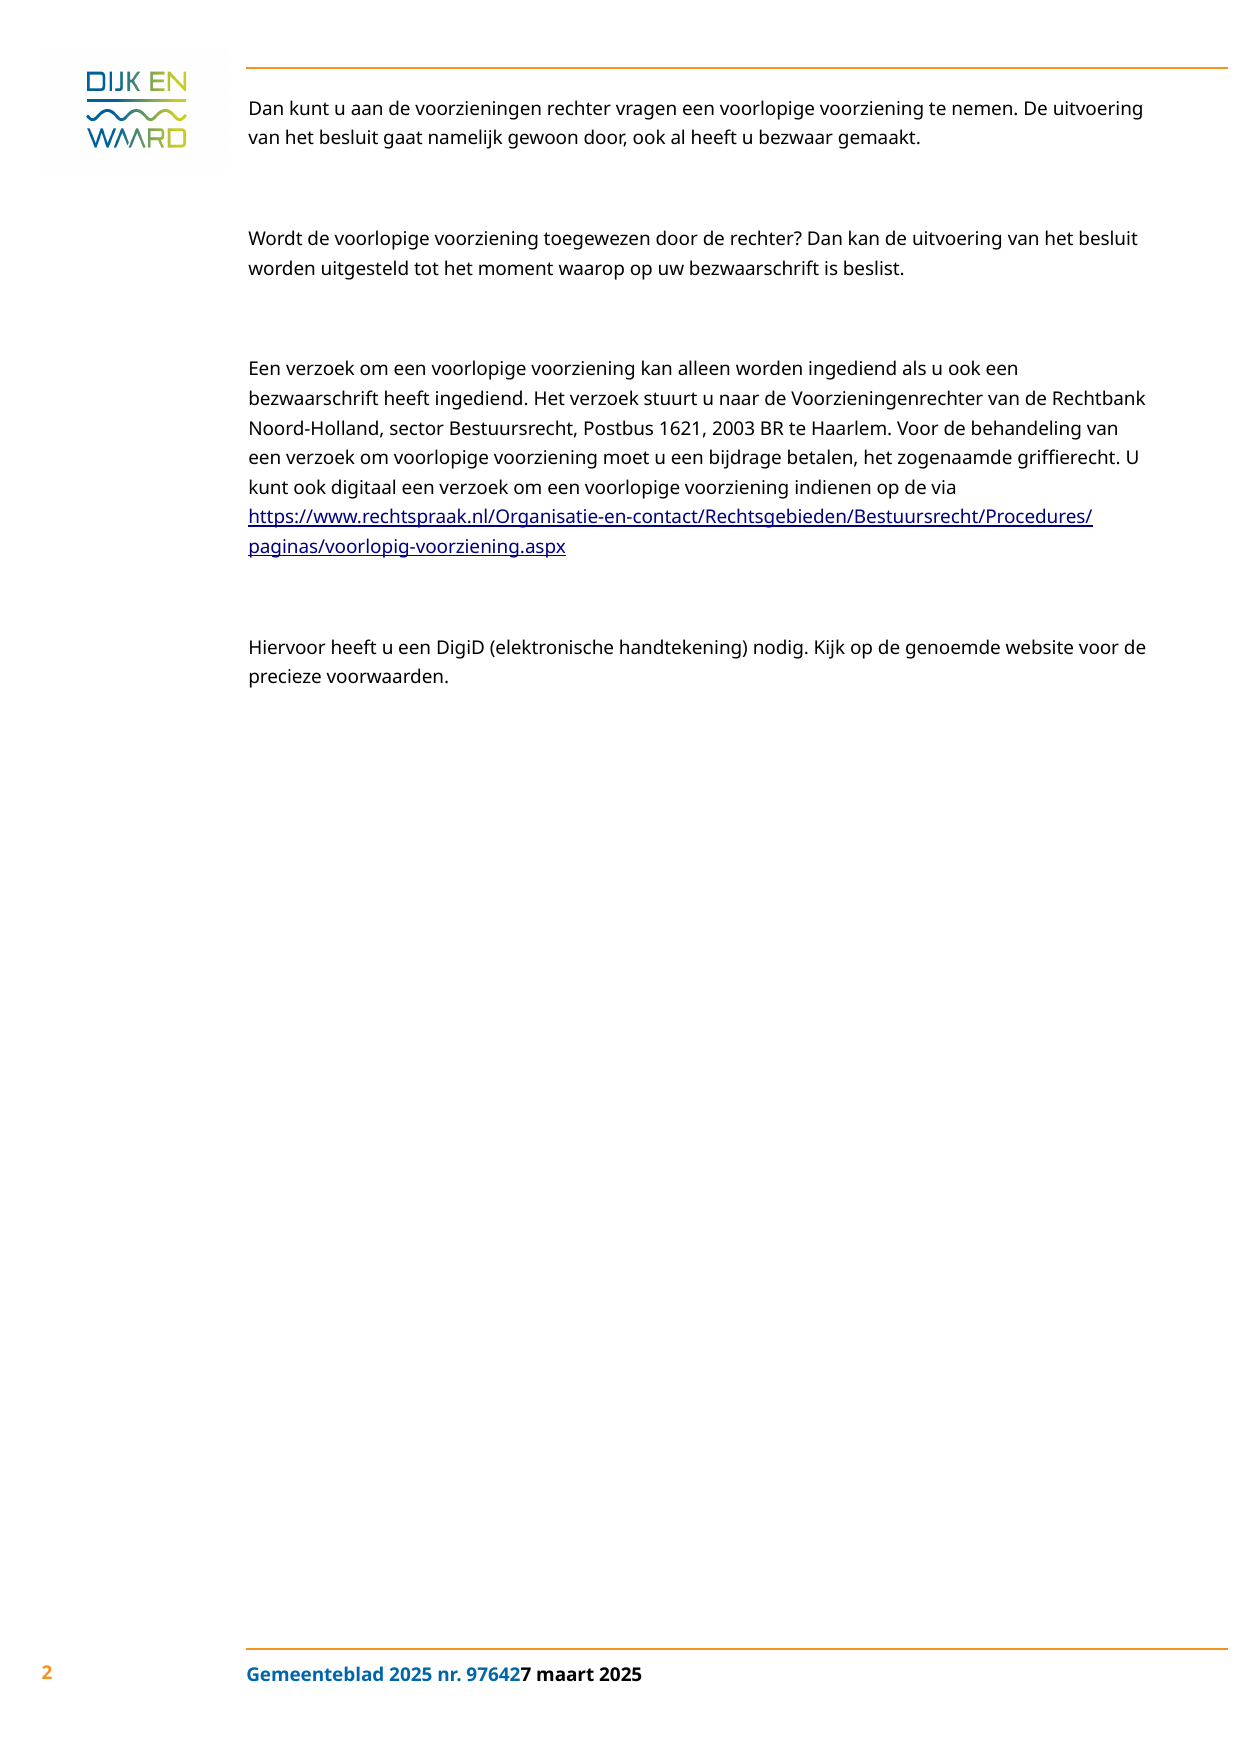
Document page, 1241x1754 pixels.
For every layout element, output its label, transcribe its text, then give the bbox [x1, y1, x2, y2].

text Een verzoek om een voorlopige voorziening kan alleen worden ingediend als u ook een bezwaarschrift heeft ingediend. Het verzoek stuurt u naar de Voorzieningenrechter van de Rechtbank Noord-Holland, sector Bestuursrecht, Postbus 1621, 2003 BR te Haarlem. Voor de behandeling van een verzoek om voorlopige voorziening moet u een bijdrage betalen, het zogenaamde griffierecht. U kunt ook digitaal een verzoek om een voorlopige voorziening indienen op de via https://www.rechtspraak.nl/Organisatie-en-contact/Rechtsgebieden/Bestuursrecht/Procedures/paginas/voorlopig-voorziening.aspx [248, 356, 1152, 559]
text Hiervoor heeft u een DigiD (elektronische handtekening) nodig. Kijk op de genoemde website voor de precieze voorwaarden. [248, 634, 1152, 689]
text Dan kunt u aan de voorzieningen rechter vragen een voorlopige voorziening te nemen. De uitvoering van het besluit gaat namelijk gewoon door, ook al heeft u bezwaar gemaakt. [248, 95, 1152, 150]
text Wordt de voorlopige voorziening toegewezen door de rechter? Dan kan de uitvoering van het besluit worden uitgesteld tot het moment waarop op uw bezwaarschrift is beslist. [248, 225, 1152, 281]
picture [41, 47, 231, 172]
